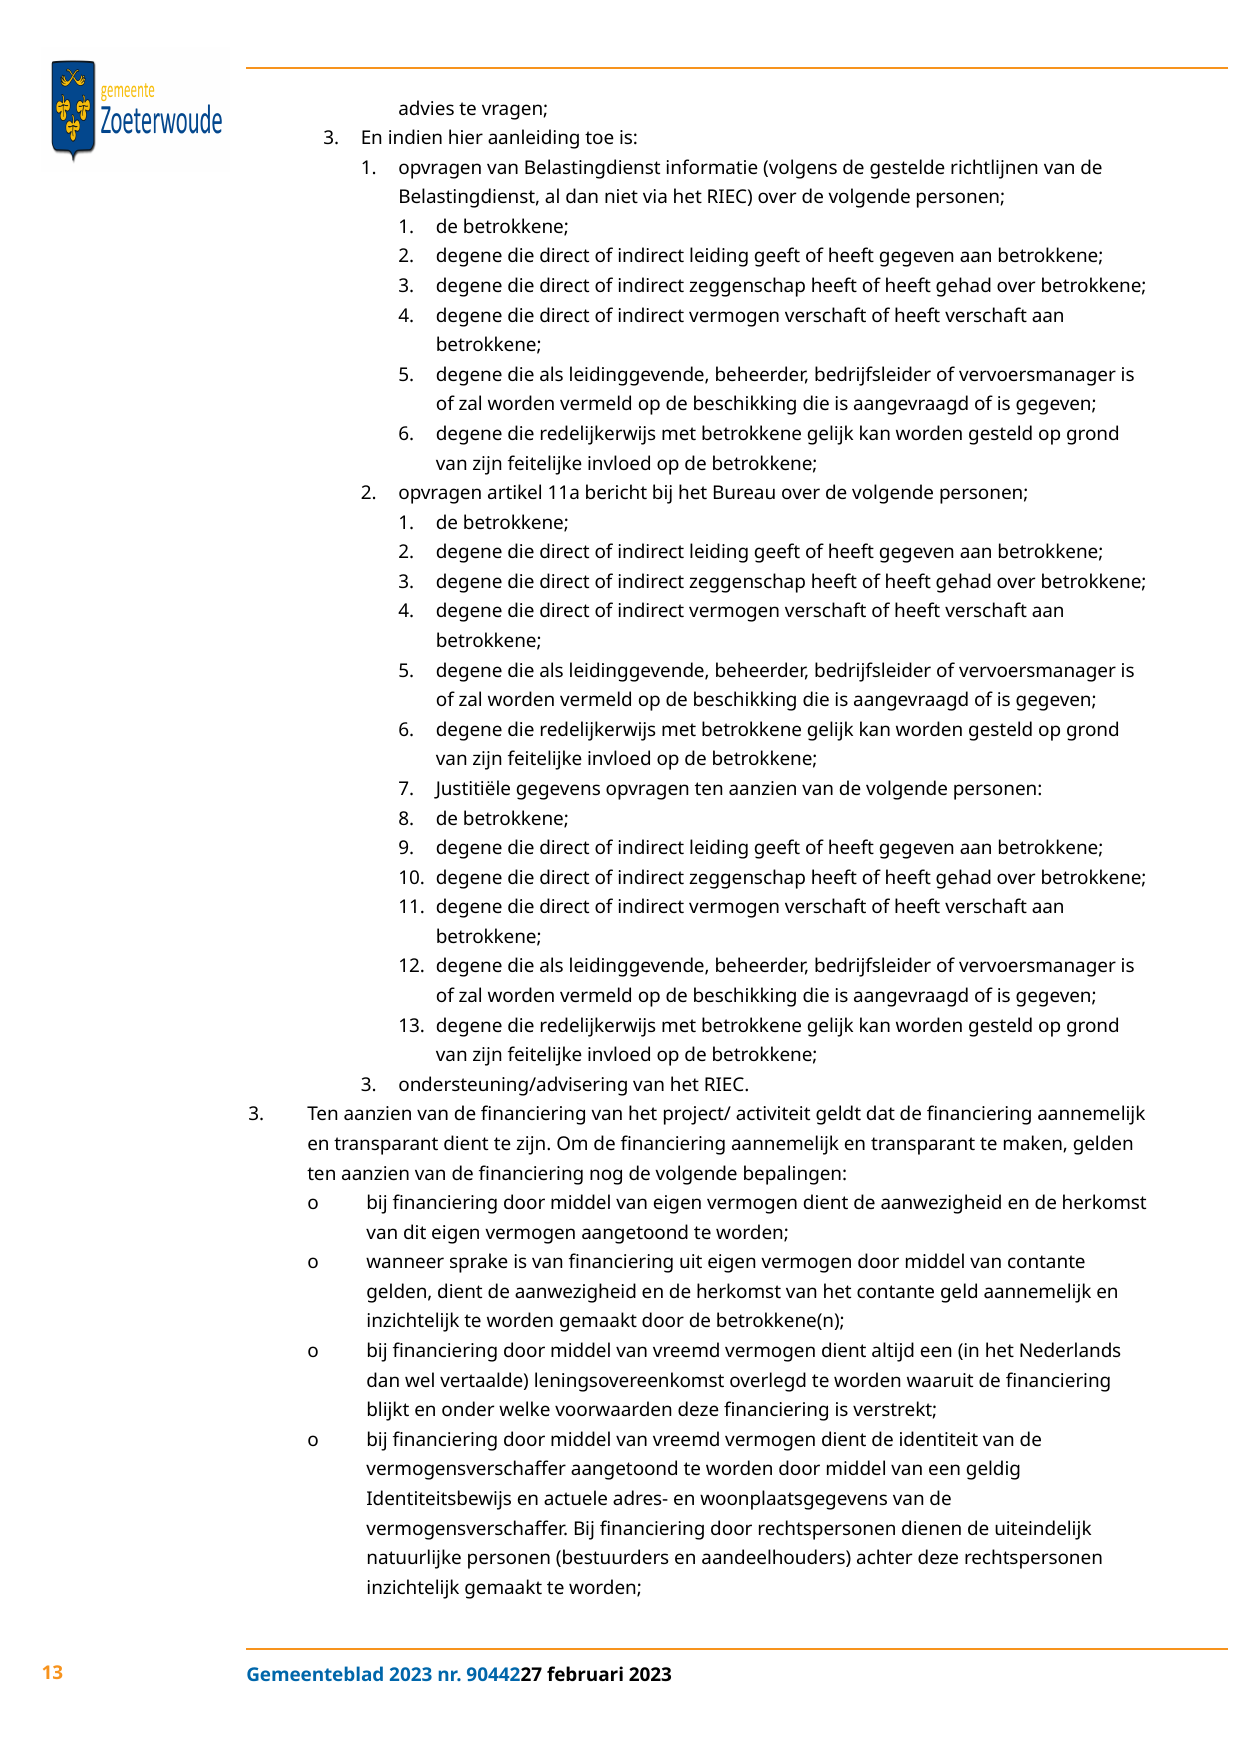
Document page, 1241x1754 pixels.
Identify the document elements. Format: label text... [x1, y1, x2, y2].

list En indien hier aanleiding toe is: [323, 124, 1152, 150]
list degene die redelijkerwijs met betrokkene gelijk kan worden gesteld op grond van zijn feitelijke invloed op de betrokkene; [398, 1012, 1152, 1067]
list de betrokkene; [398, 213, 1152, 239]
list degene die direct of indirect leiding geeft of heeft gegeven aan betrokkene; [398, 538, 1152, 564]
list bij financiering door middel van vreemd vermogen dient altijd een (in het Nederlands dan wel vertaalde) leningsovereenkomst overlegd te worden waaruit de financiering blijkt en onder welke voorwaarden deze financiering is verstrekt; [307, 1337, 1152, 1422]
list Ten aanzien van de financiering van het project/ activiteit geldt dat de financiering aannemelijk en transparant dient te zijn. Om de financiering aannemelijk en transparant te maken, gelden ten aanzien van de financiering nog de volgende bepalingen: [248, 1101, 1152, 1186]
list ondersteuning/advisering van het RIEC. [361, 1071, 1152, 1097]
list opvragen van Belastingdienst informatie (volgens de gestelde richtlijnen van de Belastingdienst, al dan niet via het RIEC) over de volgende personen; [361, 154, 1152, 209]
list degene die redelijkerwijs met betrokkene gelijk kan worden gesteld op grond van zijn feitelijke invloed op de betrokkene; [398, 420, 1152, 476]
list degene die direct of indirect vermogen verschaft of heeft verschaft aan betrokkene; [398, 598, 1152, 653]
list opvragen artikel 11a bericht bij het Bureau over de volgende personen; [361, 479, 1152, 505]
list bij financiering door middel van eigen vermogen dient de aanwezigheid en de herkomst van dit eigen vermogen aangetoond te worden; [307, 1189, 1152, 1245]
list Justitiële gegevens opvragen ten aanzien van de volgende personen: [398, 775, 1152, 801]
list de betrokkene; [398, 509, 1152, 535]
list degene die direct of indirect zeggenschap heeft of heeft gehad over betrokkene; [398, 272, 1152, 298]
picture [41, 47, 231, 172]
list bij financiering door middel van vreemd vermogen dient de identiteit van de vermogensverschaffer aangetoond te worden door middel van een geldig Identiteitsbewijs en actuele adres- en woonplaatsgegevens van de vermogensverschaffer. Bij financiering door rechtspersonen dienen de uiteindelijk natuurlijke personen (bestuurders en aandeelhouders) achter deze rechtspersonen inzichtelijk gemaakt te worden; [307, 1426, 1152, 1600]
list degene die als leidinggevende, beheerder, bedrijfsleider of vervoersmanager is of zal worden vermeld op de beschikking die is aangevraagd of is gegeven; [398, 953, 1152, 1008]
list degene die direct of indirect leiding geeft of heeft gegeven aan betrokkene; [398, 834, 1152, 860]
list degene die als leidinggevende, beheerder, bedrijfsleider of vervoersmanager is of zal worden vermeld op de beschikking die is aangevraagd of is gegeven; [398, 361, 1152, 416]
list degene die direct of indirect leiding geeft of heeft gegeven aan betrokkene; [398, 243, 1152, 268]
list degene die direct of indirect zeggenschap heeft of heeft gehad over betrokkene; [398, 568, 1152, 594]
list degene die direct of indirect vermogen verschaft of heeft verschaft aan betrokkene; [398, 302, 1152, 357]
list degene die redelijkerwijs met betrokkene gelijk kan worden gesteld op grond van zijn feitelijke invloed op de betrokkene; [398, 716, 1152, 771]
list de betrokkene; [398, 805, 1152, 831]
list degene die direct of indirect vermogen verschaft of heeft verschaft aan betrokkene; [398, 893, 1152, 949]
list degene die direct of indirect zeggenschap heeft of heeft gehad over betrokkene; [398, 864, 1152, 890]
list wanneer sprake is van financiering uit eigen vermogen door middel van contante gelden, dient de aanwezigheid en de herkomst van het contante geld aannemelijk en inzichtelijk te worden gemaakt door de betrokkene(n); [307, 1248, 1152, 1333]
list advies te vragen; [361, 95, 1152, 121]
list degene die als leidinggevende, beheerder, bedrijfsleider of vervoersmanager is of zal worden vermeld op de beschikking die is aangevraagd of is gegeven; [398, 657, 1152, 712]
